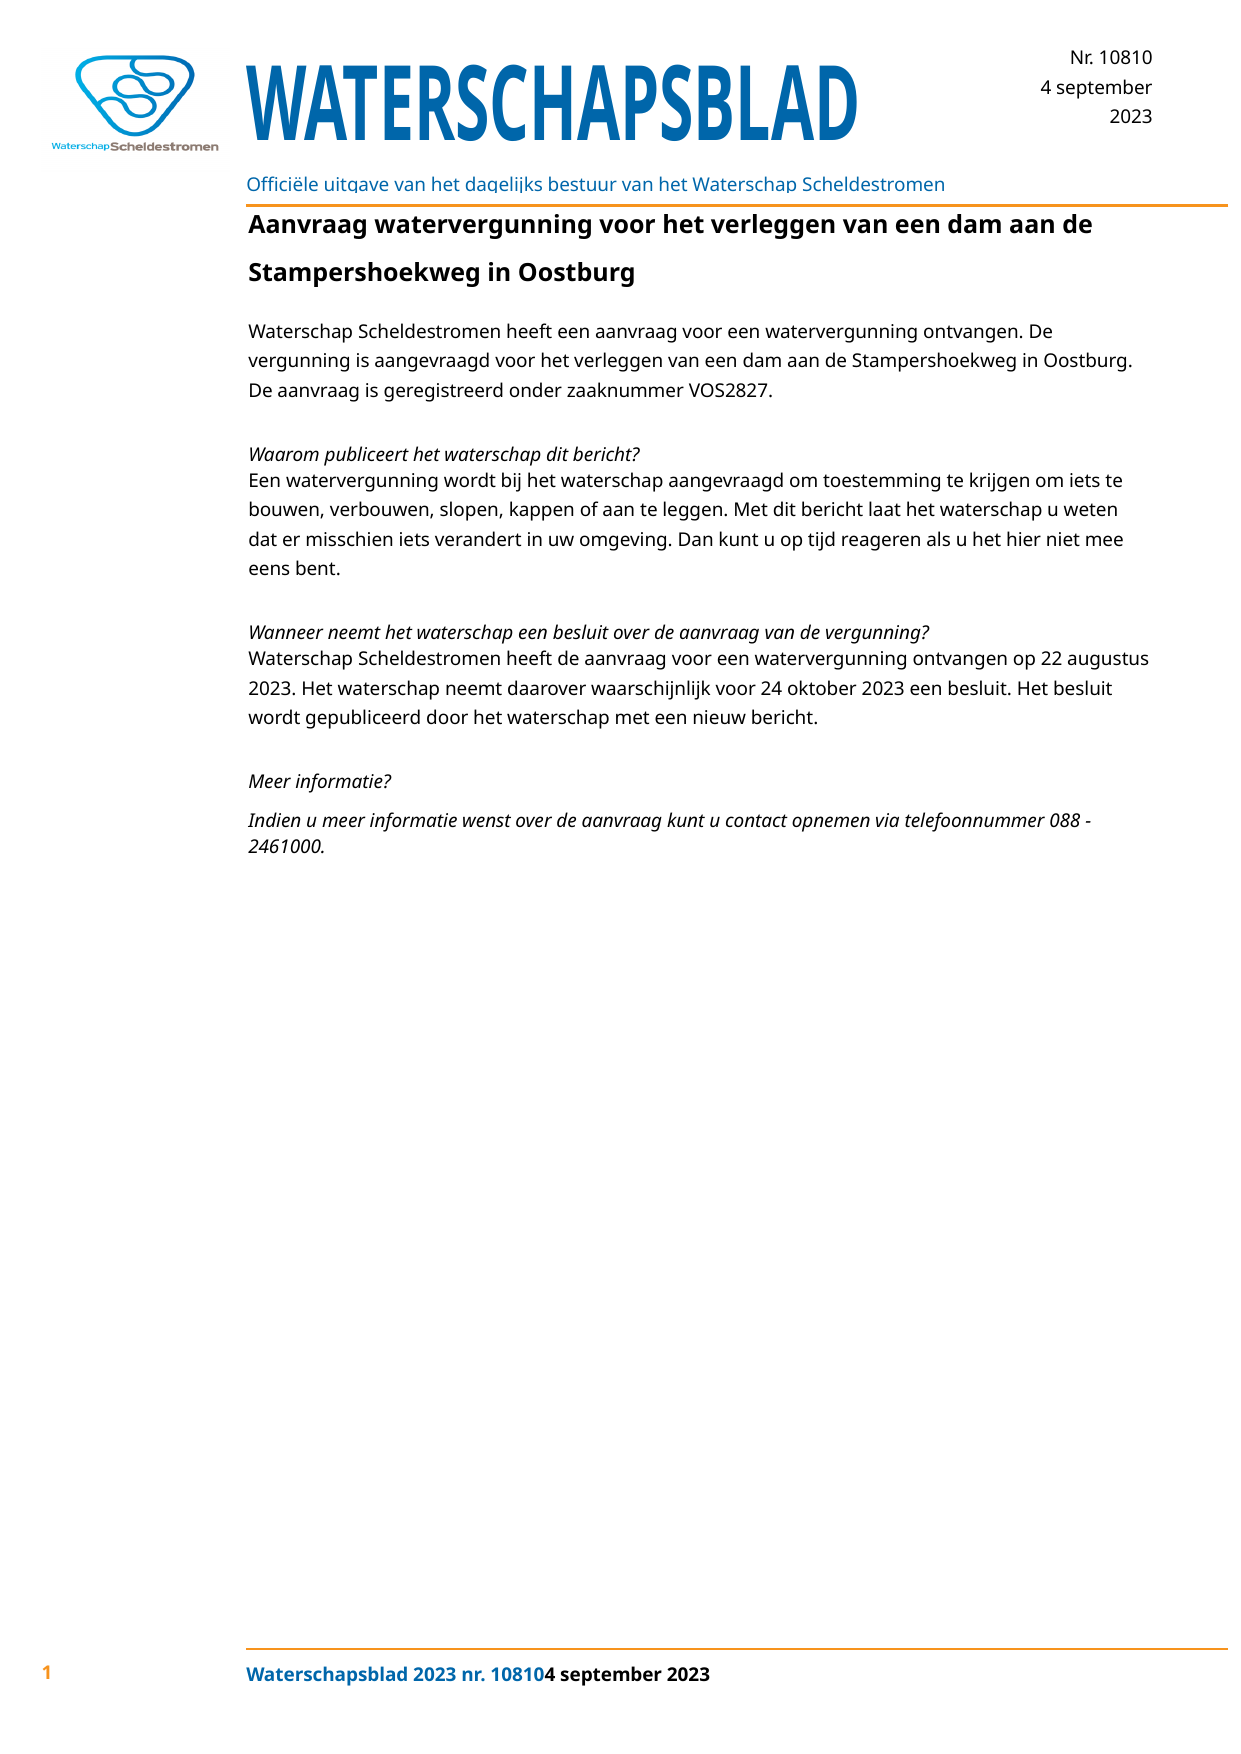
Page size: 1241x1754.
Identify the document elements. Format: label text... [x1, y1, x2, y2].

text Een watervergunning wordt bij het waterschap aangevraagd om toestemming te krijgen om iets te bouwen, verbouwen, slopen, kappen of aan te leggen. Met dit bericht laat het waterschap u weten dat er misschien iets verandert in uw omgeving. Dan kunt u op tijd reageren als u het hier niet mee eens bent. [248, 467, 1152, 581]
text Waterschap Scheldestromen heeft een aanvraag voor een watervergunning ontvangen. De vergunning is aangevraagd voor het verleggen van een dam aan de Stampershoekweg in Oostburg. De aanvraag is geregistreerd onder zaaknummer VOS2827. [248, 318, 1152, 403]
text Waarom publiceert het waterschap dit bericht? [248, 441, 1152, 467]
text Meer informatie? [248, 768, 1152, 794]
text Aanvraag watervergunning voor het verleggen van een dam aan de Stampershoekweg in Oostburg [248, 207, 1152, 288]
text Indien u meer informatie wenst over de aanvraag kunt u contact opnemen via telefoonnummer 088 - 2461000. [248, 808, 1152, 859]
text Waterschap Scheldestromen heeft de aanvraag voor een watervergunning ontvangen op 22 augustus 2023. Het waterschap neemt daarover waarschijnlijk voor 24 oktober 2023 een besluit. Het besluit wordt gepubliceerd door het waterschap met een nieuw bericht. [248, 645, 1152, 730]
picture [41, 47, 231, 172]
text Wanneer neemt het waterschap een besluit over de aanvraag van de vergunning? [248, 619, 1152, 645]
